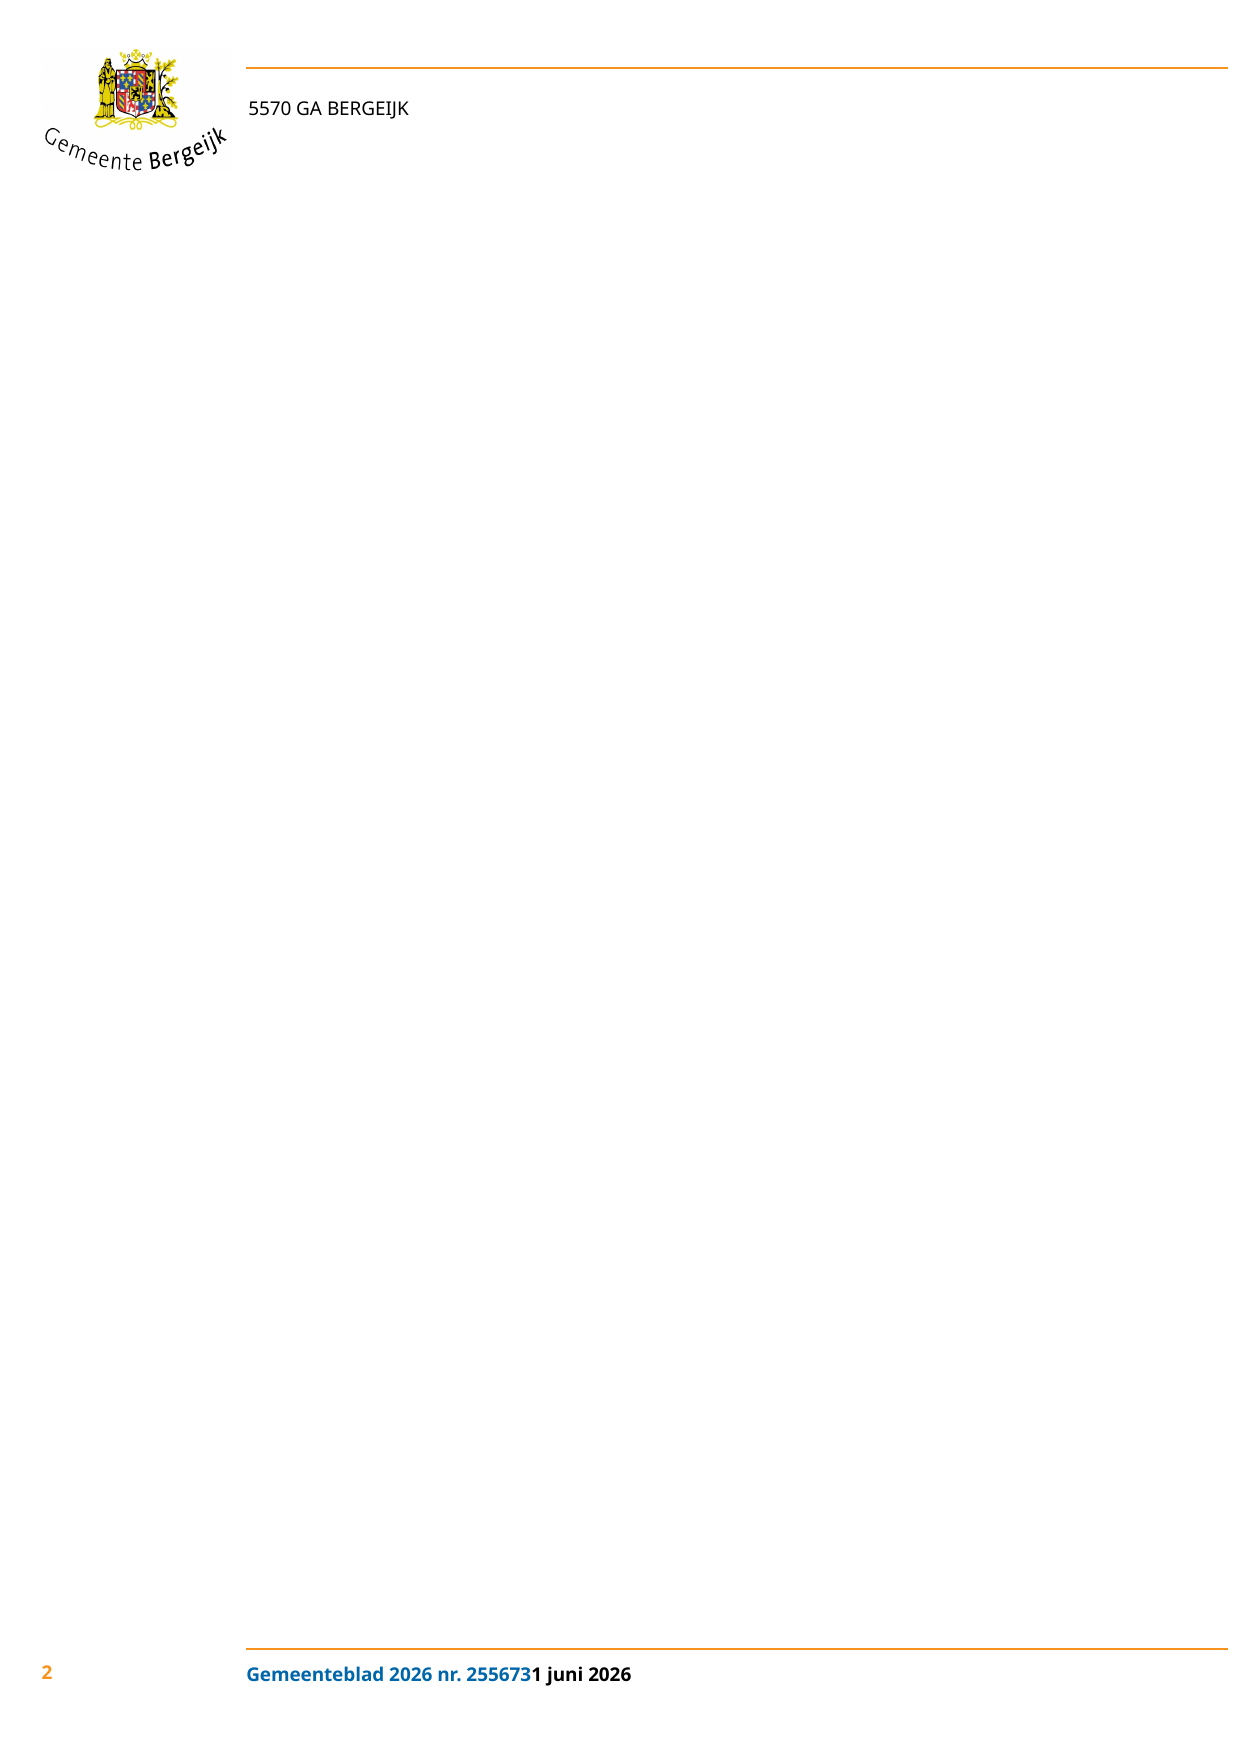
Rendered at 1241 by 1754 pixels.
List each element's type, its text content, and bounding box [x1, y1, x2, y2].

picture [41, 47, 231, 172]
text 5570 GA BERGEIJK [248, 95, 1152, 121]
